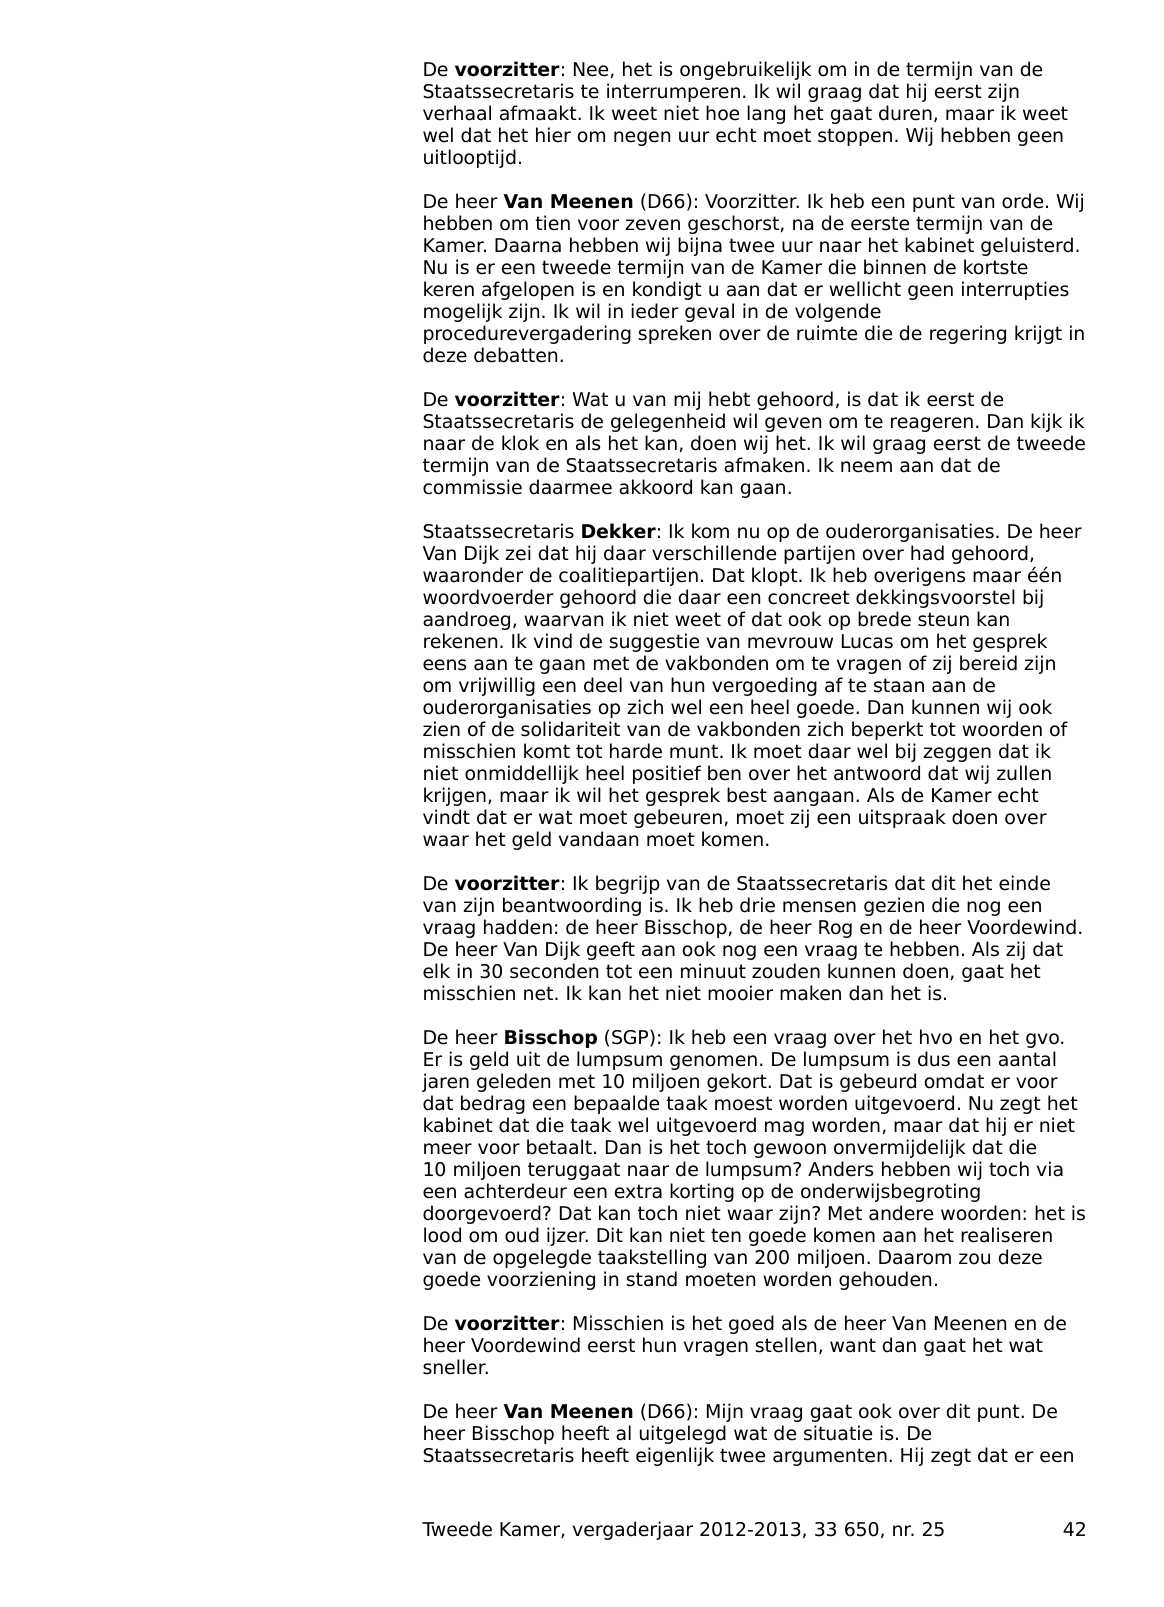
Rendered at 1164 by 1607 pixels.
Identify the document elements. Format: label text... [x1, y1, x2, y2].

text De voorzitter: Ik begrijp van de Staatssecretaris dat dit het einde van zijn beantwoording is. Ik heb drie mensen gezien die nog een vraag hadden: de heer Bisschop, de heer Rog en de heer Voordewind. De heer Van Dijk geeft aan ook nog een vraag te hebben. Als zij dat elk in 30 seconden tot een minuut zouden kunnen doen, gaat het misschien net. Ik kan het niet mooier maken dan het is. [422, 873, 1087, 1005]
text Staatssecretaris Dekker: Ik kom nu op de ouderorganisaties. De heer Van Dijk zei dat hij daar verschillende partijen over had gehoord, waaronder de coalitiepartijen. Dat klopt. Ik heb overigens maar één woordvoerder gehoord die daar een concreet dekkingsvoorstel bij aandroeg, waarvan ik niet weet of dat ook op brede steun kan rekenen. Ik vind de suggestie van mevrouw Lucas om het gesprek eens aan te gaan met de vakbonden om te vragen of zij bereid zijn om vrijwillig een deel van hun vergoeding af te staan aan de ouderorganisaties op zich wel een heel goede. Dan kunnen wij ook zien of de solidariteit van de vakbonden zich beperkt tot woorden of misschien komt tot harde munt. Ik moet daar wel bij zeggen dat ik niet onmiddellijk heel positief ben over het antwoord dat wij zullen krijgen, maar ik wil het gesprek best aangaan. Als de Kamer echt vindt dat er wat moet gebeuren, moet zij een uitspraak doen over waar het geld vandaan moet komen. [422, 521, 1087, 851]
text De voorzitter: Misschien is het goed als de heer Van Meenen en de heer Voordewind eerst hun vragen stellen, want dan gaat het wat sneller. [422, 1313, 1087, 1379]
text De voorzitter: Wat u van mij hebt gehoord, is dat ik eerst de Staatssecretaris de gelegenheid wil geven om te reageren. Dan kijk ik naar de klok en als het kan, doen wij het. Ik wil graag eerst de tweede termijn van de Staatssecretaris afmaken. Ik neem aan dat de commissie daarmee akkoord kan gaan. [422, 389, 1087, 499]
text De heer Van Meenen (D66): Mijn vraag gaat ook over dit punt. De heer Bisschop heeft al uitgelegd wat de situatie is. De Staatssecretaris heeft eigenlijk twee argumenten. Hij zegt dat er een [422, 1401, 1087, 1467]
text De heer Van Meenen (D66): Voorzitter. Ik heb een punt van orde. Wij hebben om tien voor zeven geschorst, na de eerste termijn van de Kamer. Daarna hebben wij bijna twee uur naar het kabinet geluisterd. Nu is er een tweede termijn van de Kamer die binnen de kortste keren afgelopen is en kondigt u aan dat er wellicht geen interrupties mogelijk zijn. Ik wil in ieder geval in de volgende procedurevergadering spreken over de ruimte die de regering krijgt in deze debatten. [422, 191, 1087, 367]
text De voorzitter: Nee, het is ongebruikelijk om in de termijn van de Staatssecretaris te interrumperen. Ik wil graag dat hij eerst zijn verhaal afmaakt. Ik weet niet hoe lang het gaat duren, maar ik weet wel dat het hier om negen uur echt moet stoppen. Wij hebben geen uitlooptijd. [422, 59, 1087, 169]
text De heer Bisschop (SGP): Ik heb een vraag over het hvo en het gvo. Er is geld uit de lumpsum genomen. De lumpsum is dus een aantal jaren geleden met 10 miljoen gekort. Dat is gebeurd omdat er voor dat bedrag een bepaalde taak moest worden uitgevoerd. Nu zegt het kabinet dat die taak wel uitgevoerd mag worden, maar dat hij er niet meer voor betaalt. Dan is het toch gewoon onvermijdelijk dat die 10 miljoen teruggaat naar de lumpsum? Anders hebben wij toch via een achterdeur een extra korting op de onderwijsbegroting doorgevoerd? Dat kan toch niet waar zijn? Met andere woorden: het is lood om oud ijzer. Dit kan niet ten goede komen aan het realiseren van de opgelegde taakstelling van 200 miljoen. Daarom zou deze goede voorziening in stand moeten worden gehouden. [422, 1027, 1087, 1291]
